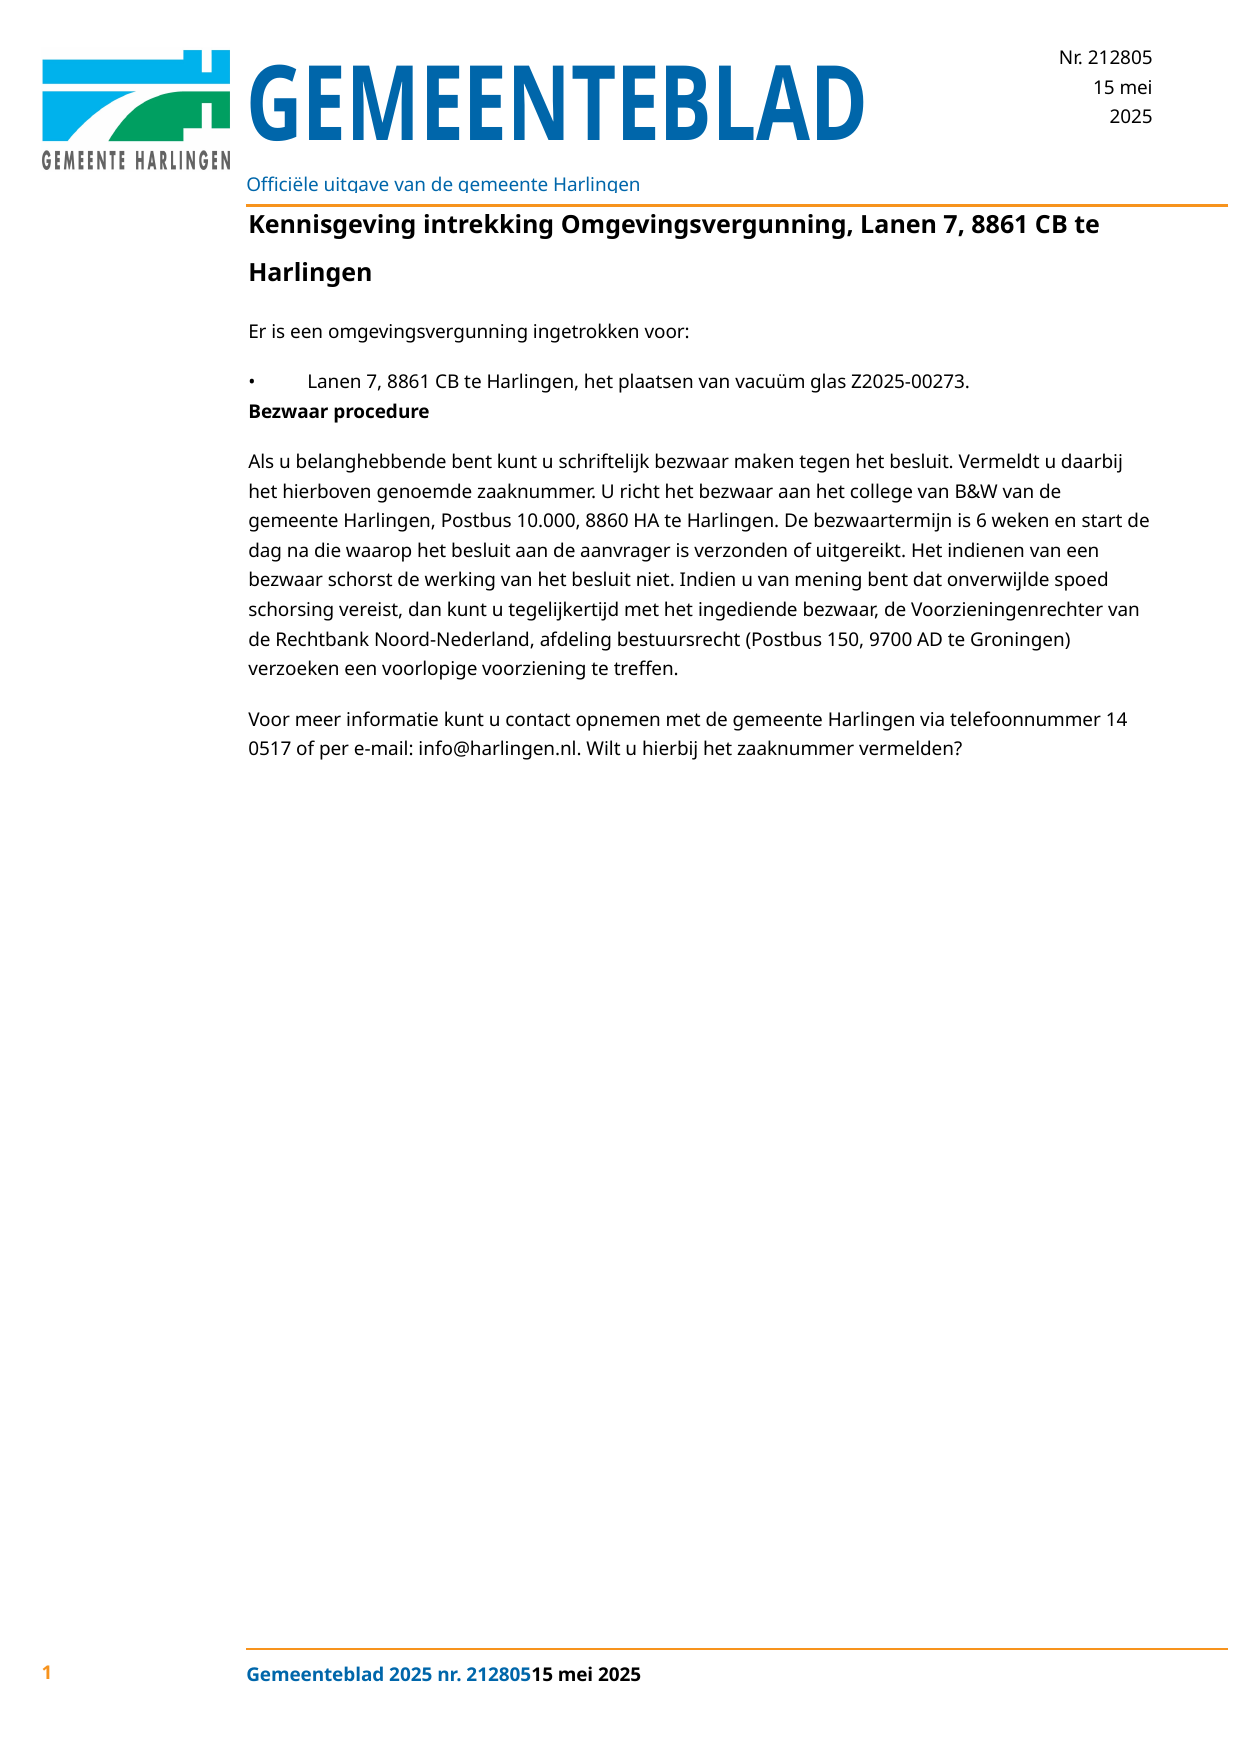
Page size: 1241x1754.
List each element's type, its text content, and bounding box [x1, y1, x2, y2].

text Als u belanghebbende bent kunt u schriftelijk bezwaar maken tegen het besluit. Vermeldt u daarbij het hierboven genoemde zaaknummer. U richt het bezwaar aan het college van B&W van de gemeente Harlingen, Postbus 10.000, 8860 HA te Harlingen. De bezwaartermijn is 6 weken en start de dag na die waarop het besluit aan de aanvrager is verzonden of uitgereikt. Het indienen van een bezwaar schorst de werking van het besluit niet. Indien u van mening bent dat onverwijlde spoed schorsing vereist, dan kunt u tegelijkertijd met het ingediende bezwaar, de Voorzieningenrechter van de Rechtbank Noord-Nederland, afdeling bestuursrecht (Postbus 150, 9700 AD te Groningen) verzoeken een voorlopige voorziening te treffen. [248, 448, 1152, 681]
text Voor meer informatie kunt u contact opnemen met de gemeente Harlingen via telefoonnummer 14 0517 of per e-mail: info@harlingen.nl. Wilt u hierbij het zaaknummer vermelden? [248, 706, 1152, 761]
text Er is een omgevingsvergunning ingetrokken voor: [248, 318, 1152, 344]
list Lanen 7, 8861 CB te Harlingen, het plaatsen van vacuüm glas Z2025-00273. [248, 368, 1152, 394]
text Bezwaar procedure [248, 398, 1152, 424]
picture [41, 47, 231, 172]
text Kennisgeving intrekking Omgevingsvergunning, Lanen 7, 8861 CB te Harlingen [248, 207, 1152, 288]
